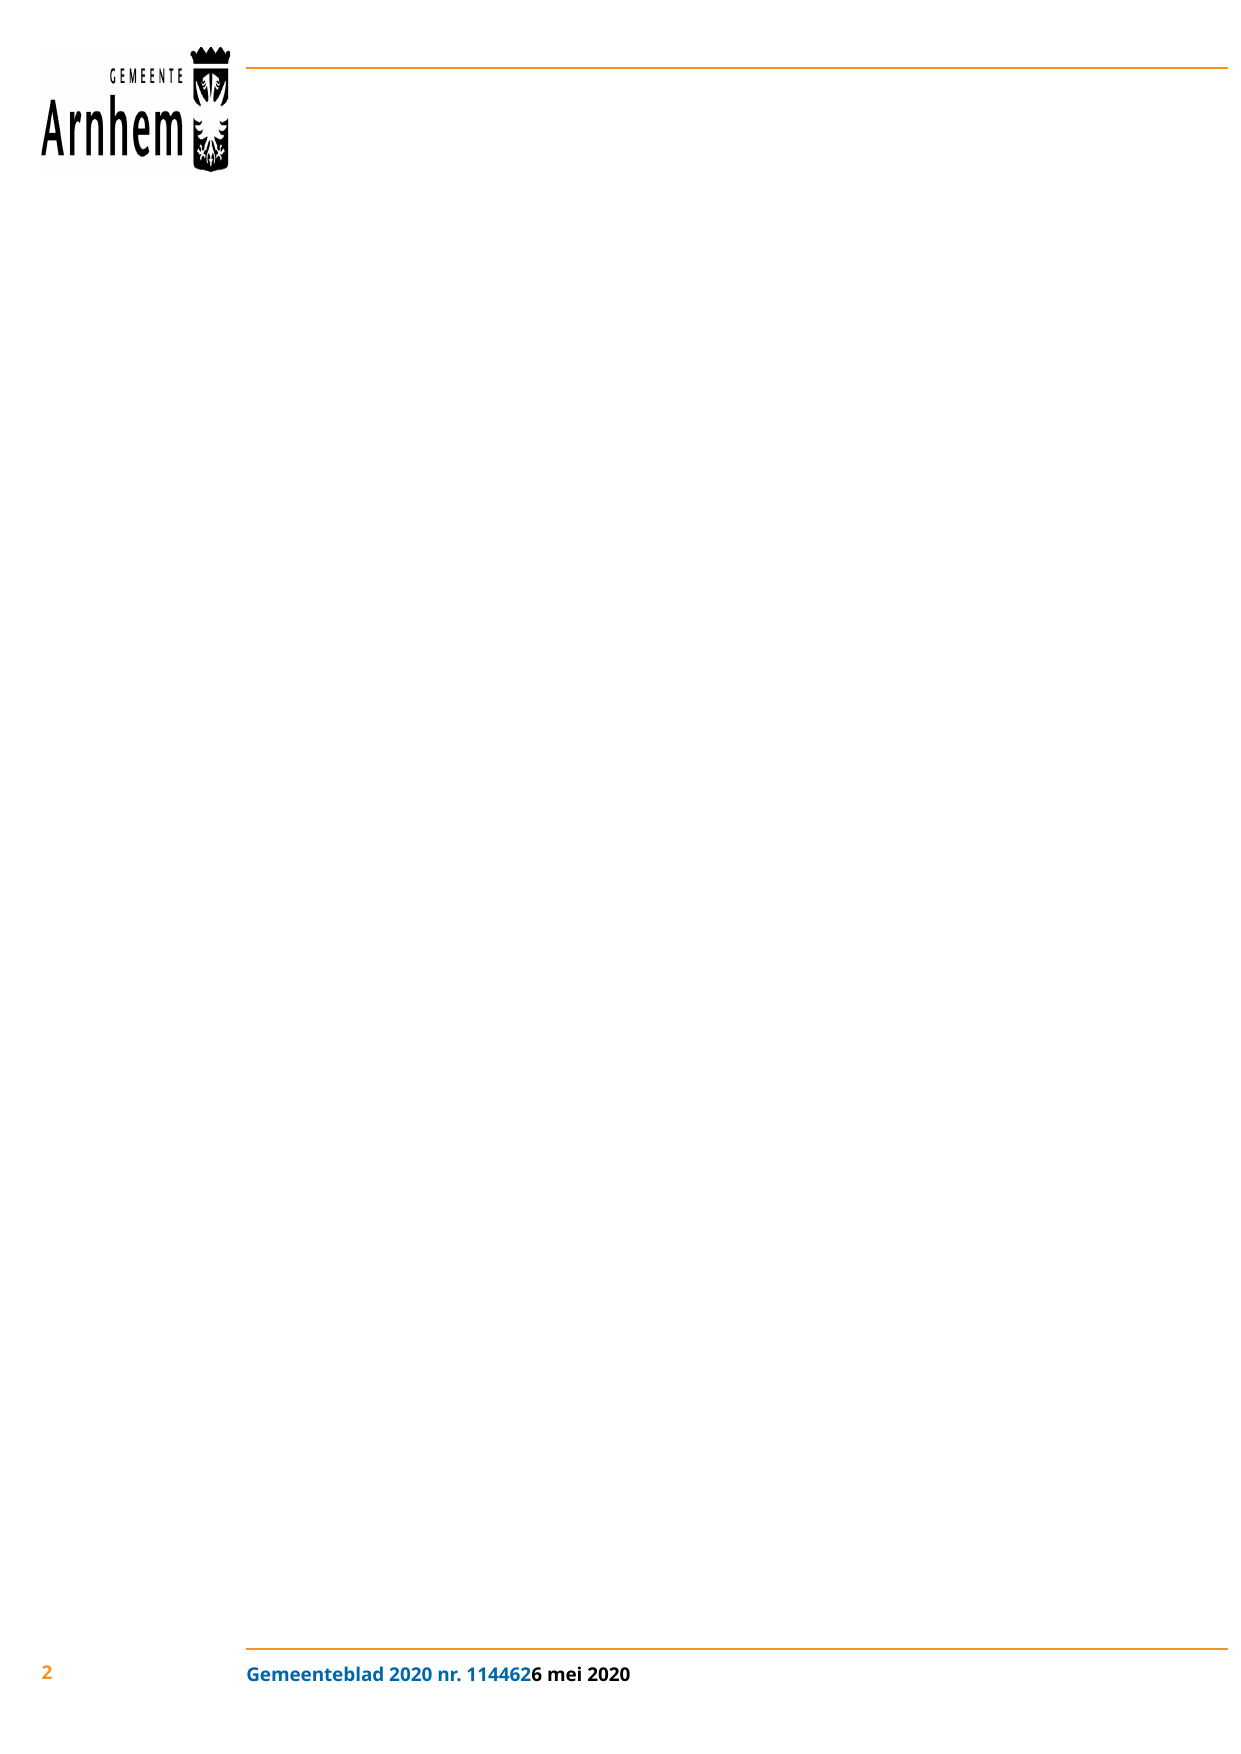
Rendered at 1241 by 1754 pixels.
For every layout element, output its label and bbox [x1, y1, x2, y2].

picture [41, 47, 231, 172]
